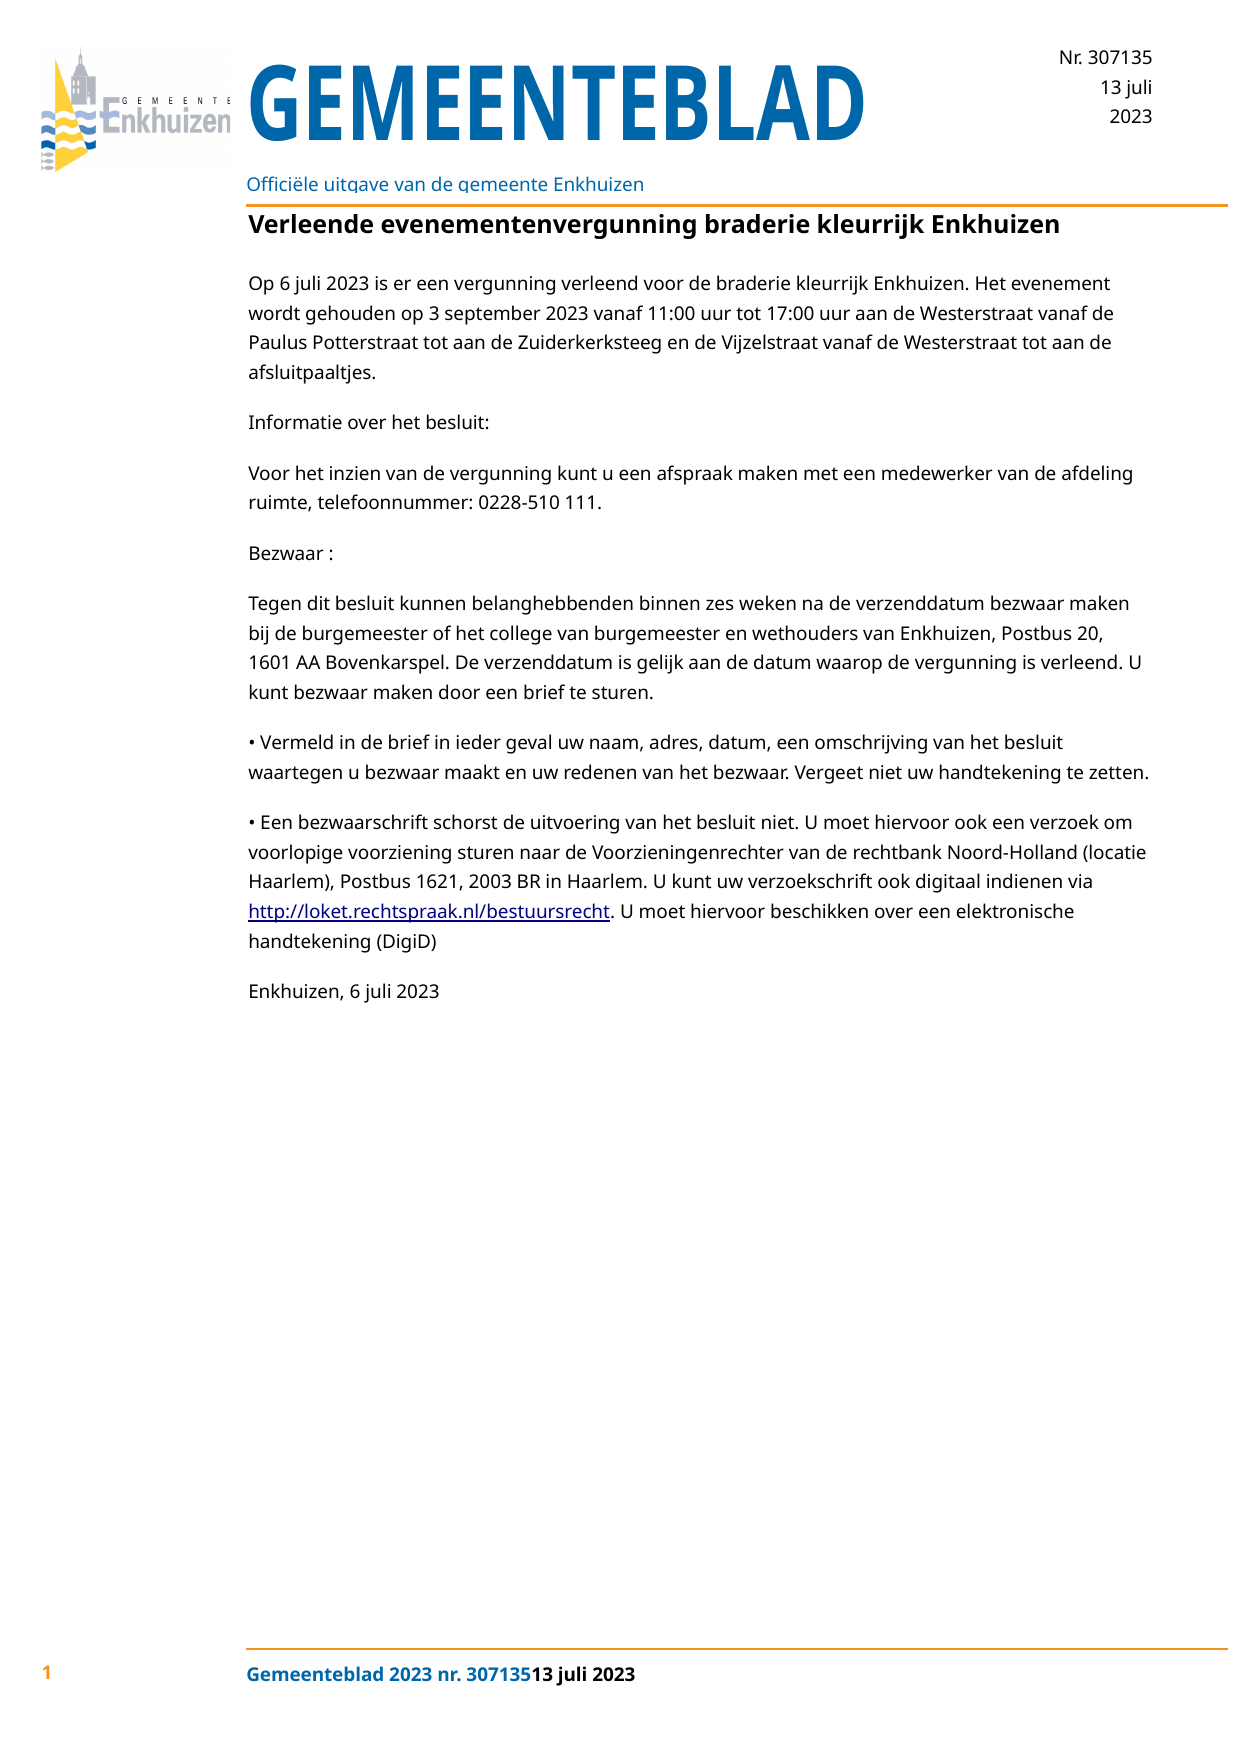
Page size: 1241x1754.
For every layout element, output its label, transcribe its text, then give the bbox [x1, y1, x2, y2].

picture [41, 47, 231, 172]
text Tegen dit besluit kunnen belanghebbenden binnen zes weken na de verzenddatum bezwaar maken bij de burgemeester of het college van burgemeester en wethouders van Enkhuizen, Postbus 20, 1601 AA Bovenkarspel. De verzenddatum is gelijk aan de datum waarop de vergunning is verleend. U kunt bezwaar maken door een brief te sturen. [248, 590, 1152, 705]
text Op 6 juli 2023 is er een vergunning verleend voor de braderie kleurrijk Enkhuizen. Het evenement wordt gehouden op 3 september 2023 vanaf 11:00 uur tot 17:00 uur aan de Westerstraat vanaf de Paulus Potterstraat tot aan de Zuiderkerksteeg en de Vijzelstraat vanaf de Westerstraat tot aan de afsluitpaaltjes. [248, 270, 1152, 385]
text Enkhuizen, 6 juli 2023 [248, 978, 1152, 1004]
text • Een bezwaarschrift schorst de uitvoering van het besluit niet. U moet hiervoor ook een verzoek om voorlopige voorziening sturen naar de Voorzieningenrechter van de rechtbank Noord-Holland (locatie Haarlem), Postbus 1621, 2003 BR in Haarlem. U kunt uw verzoekschrift ook digitaal indienen via http://loket.rechtspraak.nl/bestuursrecht. U moet hiervoor beschikken over een elektronische handtekening (DigiD) [248, 809, 1152, 953]
text Verleende evenementenvergunning braderie kleurrijk Enkhuizen [248, 207, 1152, 241]
text • Vermeld in de brief in ieder geval uw naam, adres, datum, een omschrijving van het besluit waartegen u bezwaar maakt en uw redenen van het bezwaar. Vergeet niet uw handtekening te zetten. [248, 729, 1152, 785]
text Informatie over het besluit: [248, 409, 1152, 435]
text Bezwaar : [248, 540, 1152, 566]
text Voor het inzien van de vergunning kunt u een afspraak maken met een medewerker van de afdeling ruimte, telefoonnummer: 0228-510 111. [248, 460, 1152, 515]
